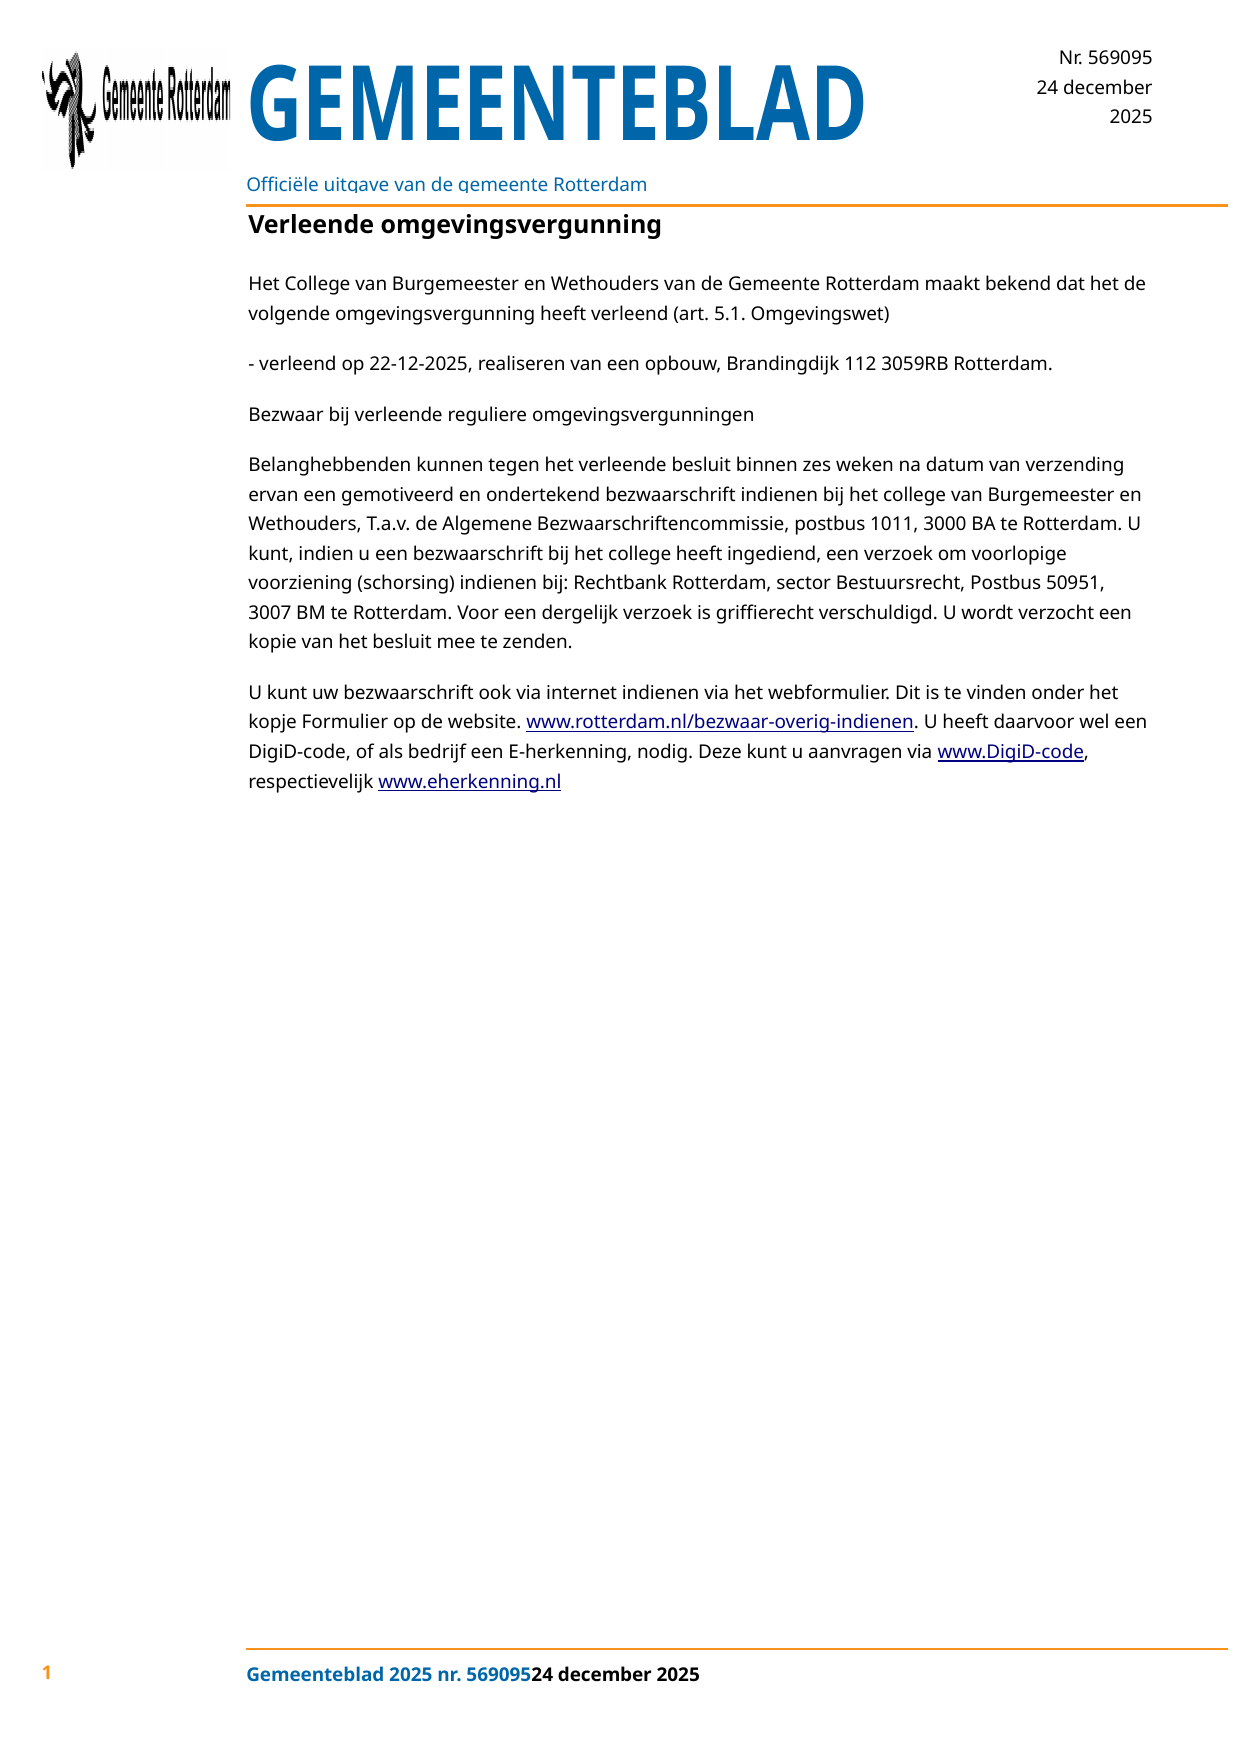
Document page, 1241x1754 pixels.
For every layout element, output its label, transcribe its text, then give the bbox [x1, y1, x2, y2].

text Verleende omgevingsvergunning [248, 207, 1152, 241]
text Belanghebbenden kunnen tegen het verleende besluit binnen zes weken na datum van verzending ervan een gemotiveerd en ondertekend bezwaarschrift indienen bij het college van Burgemeester en Wethouders, T.a.v. de Algemene Bezwaarschriftencommissie, postbus 1011, 3000 BA te Rotterdam. U kunt, indien u een bezwaarschrift bij het college heeft ingediend, een verzoek om voorlopige voorziening (schorsing) indienen bij: Rechtbank Rotterdam, sector Bestuursrecht, Postbus 50951, 3007 BM te Rotterdam. Voor een dergelijk verzoek is griffierecht verschuldigd. U wordt verzocht een kopie van het besluit mee te zenden. [248, 451, 1152, 654]
text U kunt uw bezwaarschrift ook via internet indienen via het webformulier. Dit is te vinden onder het kopje Formulier op de website. www.rotterdam.nl/bezwaar-overig-indienen. U heeft daarvoor wel een DigiD-code, of als bedrijf een E-herkenning, nodig. Deze kunt u aanvragen via www.DigiD-code, respectievelijk www.eherkenning.nl [248, 679, 1152, 793]
text Bezwaar bij verleende reguliere omgevingsvergunningen [248, 401, 1152, 426]
text Het College van Burgemeester en Wethouders van de Gemeente Rotterdam maakt bekend dat het de volgende omgevingsvergunning heeft verleend (art. 5.1. Omgevingswet) [248, 270, 1152, 326]
picture [41, 47, 231, 172]
text - verleend op 22-12-2025, realiseren van een opbouw, Brandingdijk 112 3059RB Rotterdam. [248, 350, 1152, 376]
